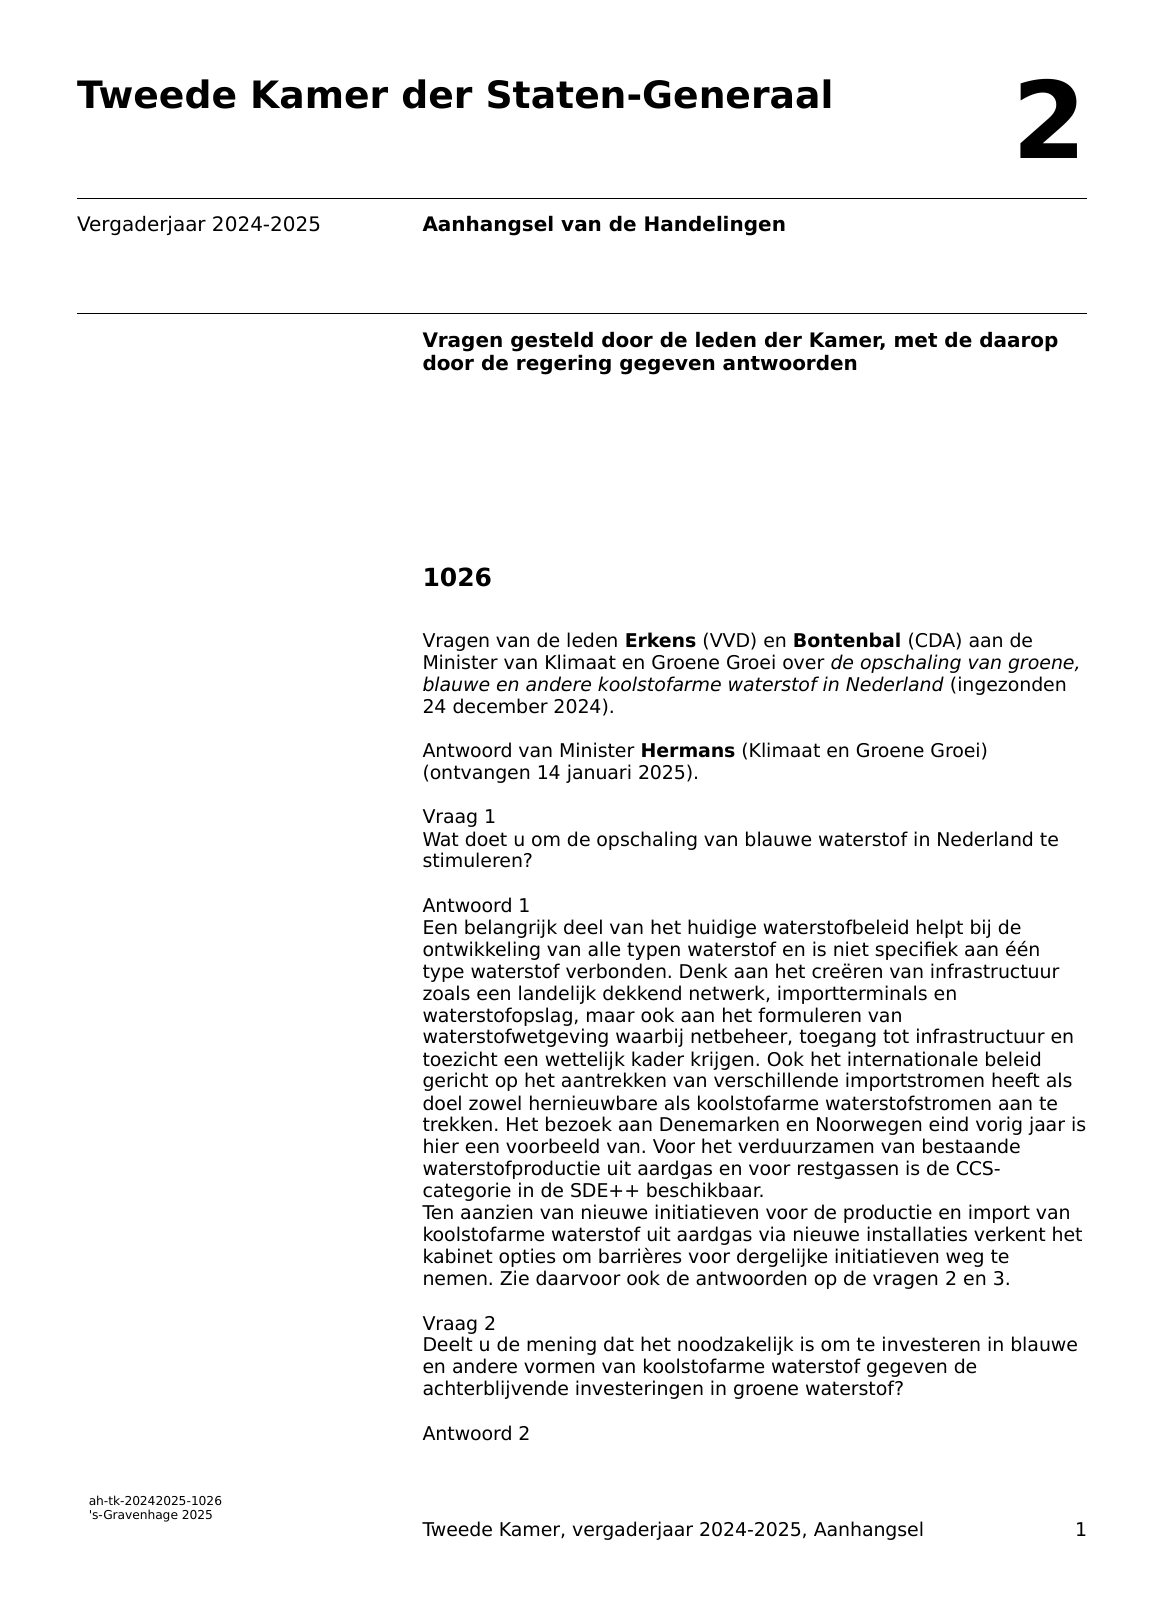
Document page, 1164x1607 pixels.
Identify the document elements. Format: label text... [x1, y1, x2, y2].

text Deelt u de mening dat het noodzakelijk is om te investeren in blauwe en andere vormen van koolstofarme waterstof gegeven de achterblijvende investeringen in groene waterstof? [422, 1334, 1087, 1400]
text Antwoord 1 [422, 894, 1087, 917]
table_cell Vragen gesteld door de leden der Kamer, met de daarop door de regering gegeven antwoorden [422, 314, 1087, 375]
text Ten aanzien van nieuwe initiatieven voor de productie en import van koolstofarme waterstof uit aardgas via nieuwe installaties verkent het kabinet opties om barrières voor dergelijke initiatieven weg te nemen. Zie daarvoor ook de antwoorden op de vragen 2 en 3. [422, 1202, 1087, 1290]
table_cell Vergaderjaar 2024-2025 [77, 199, 422, 313]
text Antwoord 2 [422, 1422, 1087, 1444]
text Vraag 1 [422, 806, 1087, 828]
text Antwoord van Minister Hermans (Klimaat en Groene Groei) (ontvangen 14 januari 2025). [422, 740, 1087, 784]
text 's-Gravenhage 2025 [88, 1508, 323, 1522]
text 1026 [422, 563, 1087, 592]
text Vragen van de leden Erkens (VVD) en Bontenbal (CDA) aan de Minister van Klimaat en Groene Groei over de opschaling van groene, blauwe en andere koolstofarme waterstof in Nederland (ingezonden 24 december 2024). [422, 630, 1087, 718]
text ah-tk-20242025-1026 [88, 1494, 323, 1508]
text Een belangrijk deel van het huidige waterstofbeleid helpt bij de ontwikkeling van alle typen waterstof en is niet specifiek aan één type waterstof verbonden. Denk aan het creëren van infrastructuur zoals een landelijk dekkend netwerk, importterminals en waterstofopslag, maar ook aan het formuleren van waterstofwetgeving waarbij netbeheer, toegang tot infrastructuur en toezicht een wettelijk kader krijgen. Ook het internationale beleid gericht op het aantrekken van verschillende importstromen heeft als doel zowel hernieuwbare als koolstofarme waterstofstromen aan te trekken. Het bezoek aan Denemarken en Noorwegen eind vorig jaar is hier een voorbeeld van. Voor het verduurzamen van bestaande waterstofproductie uit aardgas en voor restgassen is de CCS-categorie in de SDE++ beschikbaar. [422, 917, 1087, 1202]
table_header Tweede Kamer der Staten-Generaal [77, 59, 886, 198]
text Wat doet u om de opschaling van blauwe waterstof in Nederland te stimuleren? [422, 828, 1087, 872]
text Vraag 2 [422, 1312, 1087, 1334]
table_cell [77, 314, 422, 375]
table_header 2 [886, 59, 1087, 198]
table_cell Aanhangsel van de Handelingen [422, 199, 1087, 313]
